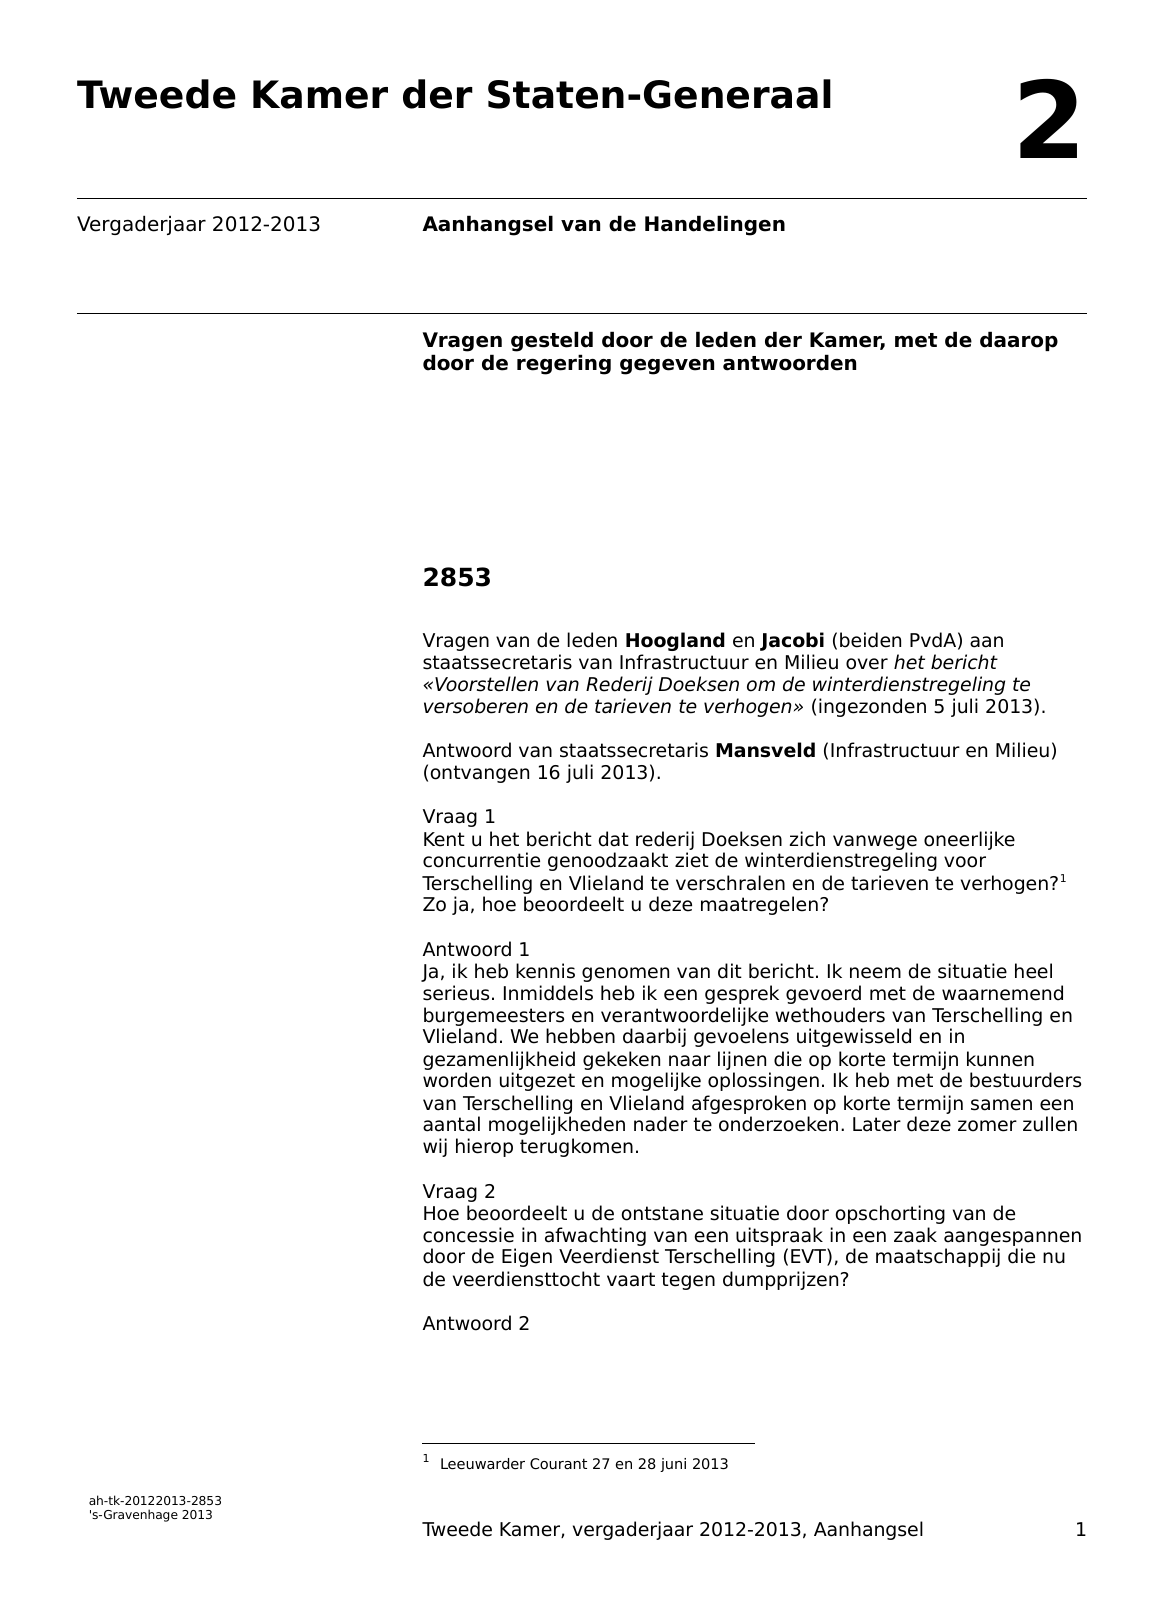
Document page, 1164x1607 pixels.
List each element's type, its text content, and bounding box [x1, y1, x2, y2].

table_cell Vragen gesteld door de leden der Kamer, met de daarop door de regering gegeven antwoorden [422, 314, 1087, 375]
text Leeuwarder Courant 27 en 28 juni 2013 [422, 1452, 1087, 1474]
text Vraag 2 [422, 1181, 1087, 1202]
text 2853 [422, 563, 1087, 592]
text Hoe beoordeelt u de ontstane situatie door opschorting van de concessie in afwachting van een uitspraak in een zaak aangespannen door de Eigen Veerdienst Terschelling (EVT), de maatschappij die nu de veerdiensttocht vaart tegen dumpprijzen? [422, 1202, 1087, 1290]
table_header 2 [886, 59, 1087, 198]
text Antwoord 2 [422, 1313, 1087, 1334]
table_header Tweede Kamer der Staten-Generaal [77, 59, 886, 198]
text Kent u het bericht dat rederij Doeksen zich vanwege oneerlijke concurrentie genoodzaakt ziet de winterdienstregeling voor Terschelling en Vlieland te verschralen en de tarieven te verhogen? Zo ja, hoe beoordeelt u deze maatregelen? [422, 828, 1087, 916]
text 's-Gravenhage 2013 [88, 1508, 323, 1522]
text Antwoord van staatssecretaris Mansveld (Infrastructuur en Milieu) (ontvangen 16 juli 2013). [422, 740, 1087, 784]
text ah-tk-20122013-2853 [88, 1494, 323, 1508]
table_cell Vergaderjaar 2012-2013 [77, 199, 422, 313]
text Vragen van de leden Hoogland en Jacobi (beiden PvdA) aan staatssecretaris van Infrastructuur en Milieu over het bericht «Voorstellen van Rederij Doeksen om de winterdienstregeling te versoberen en de tarieven te verhogen» (ingezonden 5 juli 2013). [422, 630, 1087, 718]
text Ja, ik heb kennis genomen van dit bericht. Ik neem de situatie heel serieus. Inmiddels heb ik een gesprek gevoerd met de waarnemend burgemeesters en verantwoordelijke wethouders van Terschelling en Vlieland. We hebben daarbij gevoelens uitgewisseld en in gezamenlijkheid gekeken naar lijnen die op korte termijn kunnen worden uitgezet en mogelijke oplossingen. Ik heb met de bestuurders van Terschelling en Vlieland afgesproken op korte termijn samen een aantal mogelijkheden nader te onderzoeken. Later deze zomer zullen wij hierop terugkomen. [422, 961, 1087, 1158]
table_cell [77, 314, 422, 375]
text Antwoord 1 [422, 938, 1087, 961]
table_cell Aanhangsel van de Handelingen [422, 199, 1087, 313]
text Vraag 1 [422, 806, 1087, 828]
